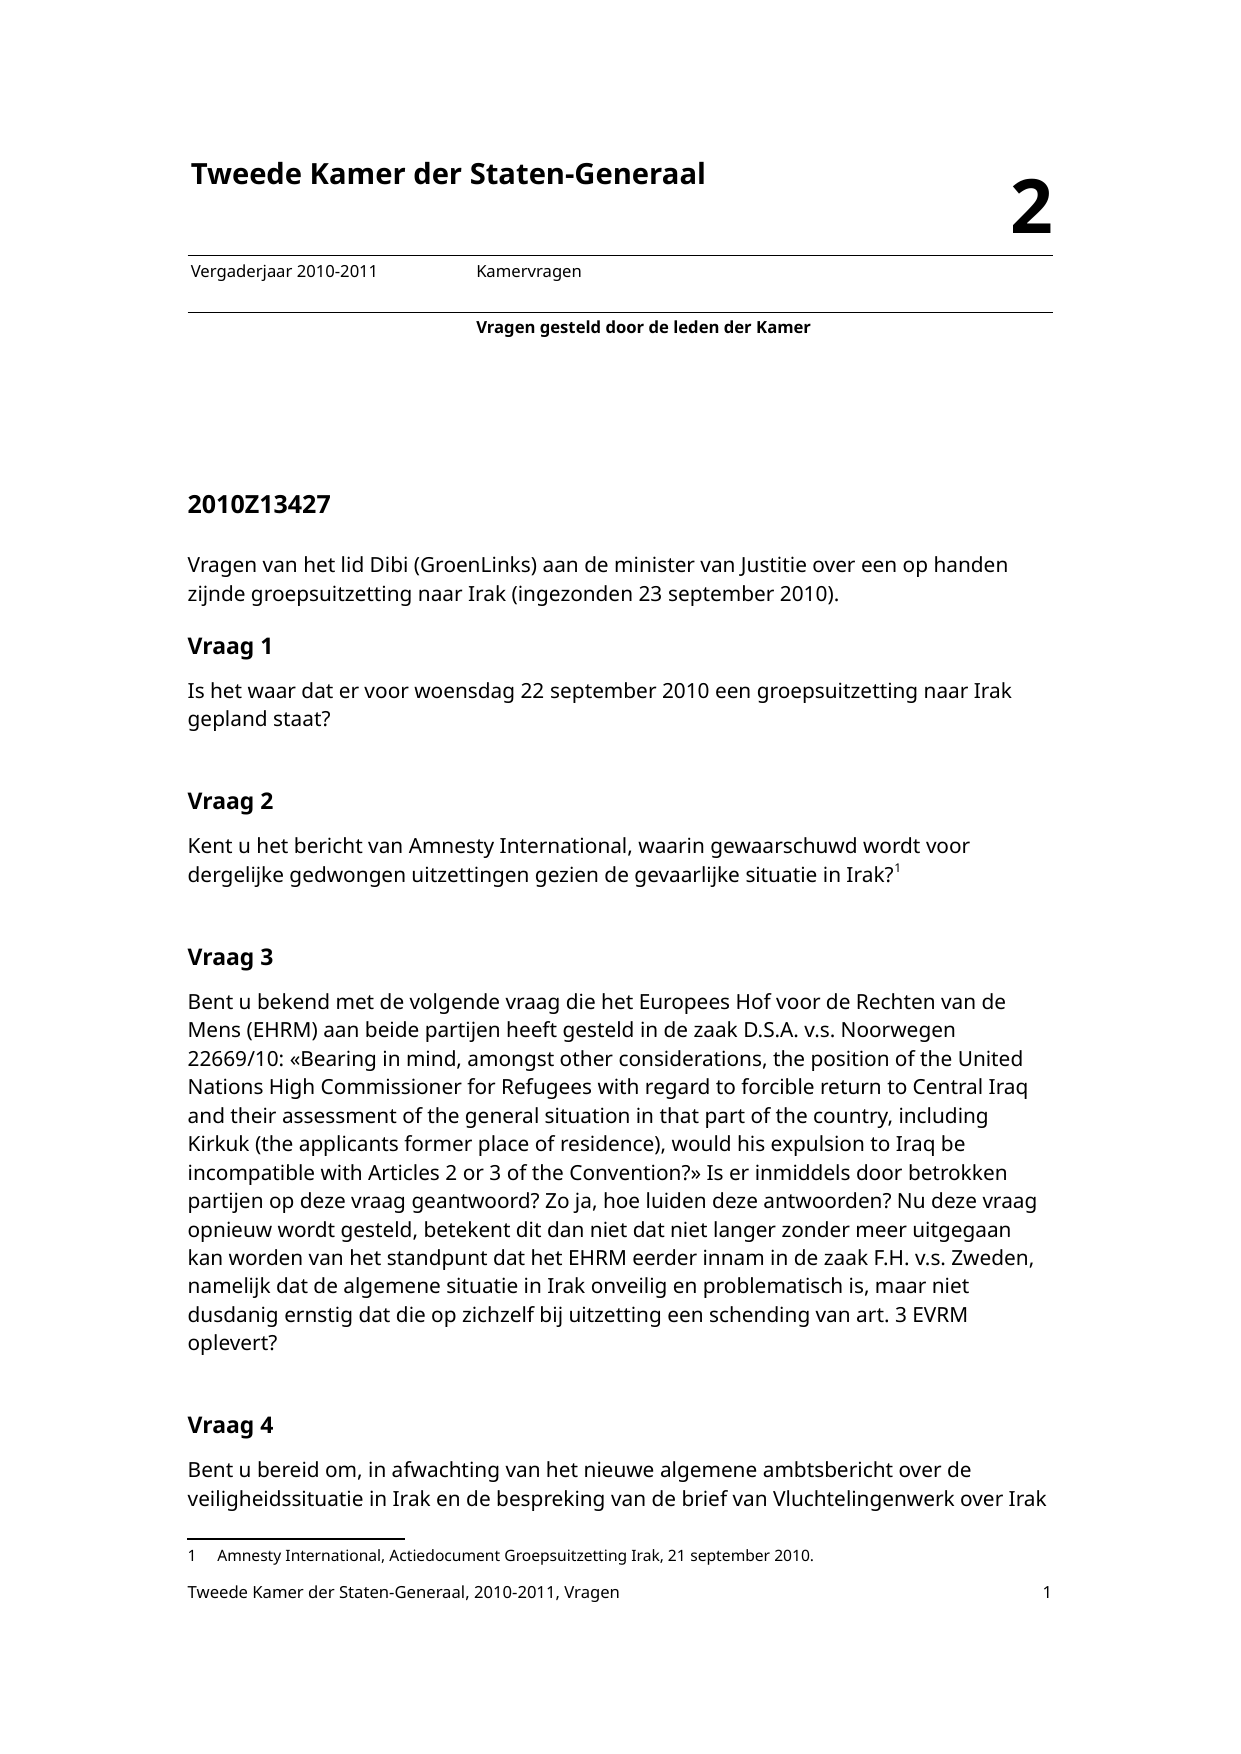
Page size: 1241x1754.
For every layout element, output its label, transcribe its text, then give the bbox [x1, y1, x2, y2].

subtitle Vraag 3 [187, 941, 1053, 972]
table_cell [188, 313, 473, 339]
subtitle Vraag 1 [187, 630, 1053, 661]
table_cell Vragen gesteld door de leden der Kamer [473, 313, 1053, 339]
text Bent u bekend met de volgende vraag die het Europees Hof voor de Rechten van de Mens (EHRM) aan beide partijen heeft gesteld in de zaak D.S.A. v.s. Noorwegen 22669/10: «Bearing in mind, amongst other considerations, the position of the United Nations High Commissioner for Refugees with regard to forcible return to Central Iraq and their assessment of the general situation in that part of the country, including Kirkuk (the applicants former place of residence), would his expulsion to Iraq be incompatible with Articles 2 or 3 of the Convention?» Is er inmiddels door betrokken partijen op deze vraag geantwoord? Zo ja, hoe luiden deze antwoorden? Nu deze vraag opnieuw wordt gesteld, betekent dit dan niet dat niet langer zonder meer uitgegaan kan worden van het standpunt dat het EHRM eerder innam in de zaak F.H. v.s. Zweden, namelijk dat de algemene situatie in Irak onveilig en problematisch is, maar niet dusdanig ernstig dat die op zichzelf bij uitzetting een schending van art. 3 EVRM oplevert? [187, 987, 1053, 1357]
table_header Tweede Kamer der Staten-Generaal [188, 150, 879, 255]
subtitle Vraag 2 [187, 785, 1053, 817]
text Amnesty International, Actiedocument Groepsuitzetting Irak, 21 september 2010. [187, 1538, 1053, 1566]
text 2010Z13427 [187, 487, 1053, 521]
text Is het waar dat er voor woensdag 22 september 2010 een groepsuitzetting naar Irak gepland staat? [187, 676, 1053, 733]
text Kent u het bericht van Amnesty International, waarin gewaarschuwd wordt voor dergelijke gedwongen uitzettingen gezien de gevaarlijke situatie in Irak? [187, 832, 1053, 888]
text Bent u bereid om, in afwachting van het nieuwe algemene ambtsbericht over de veiligheidssituatie in Irak en de bespreking van de brief van Vluchtelingenwerk over Irak [187, 1456, 1053, 1512]
text Vragen van het lid Dibi (GroenLinks) aan de minister van Justitie over een op handen zijnde groepsuitzetting naar Irak (ingezonden 23 september 2010). [187, 550, 1053, 607]
table_header 2 [880, 150, 1053, 255]
subtitle Vraag 4 [187, 1409, 1053, 1441]
table_cell Vergaderjaar 2010-2011 [188, 256, 473, 312]
table_cell Kamervragen [473, 256, 1053, 312]
